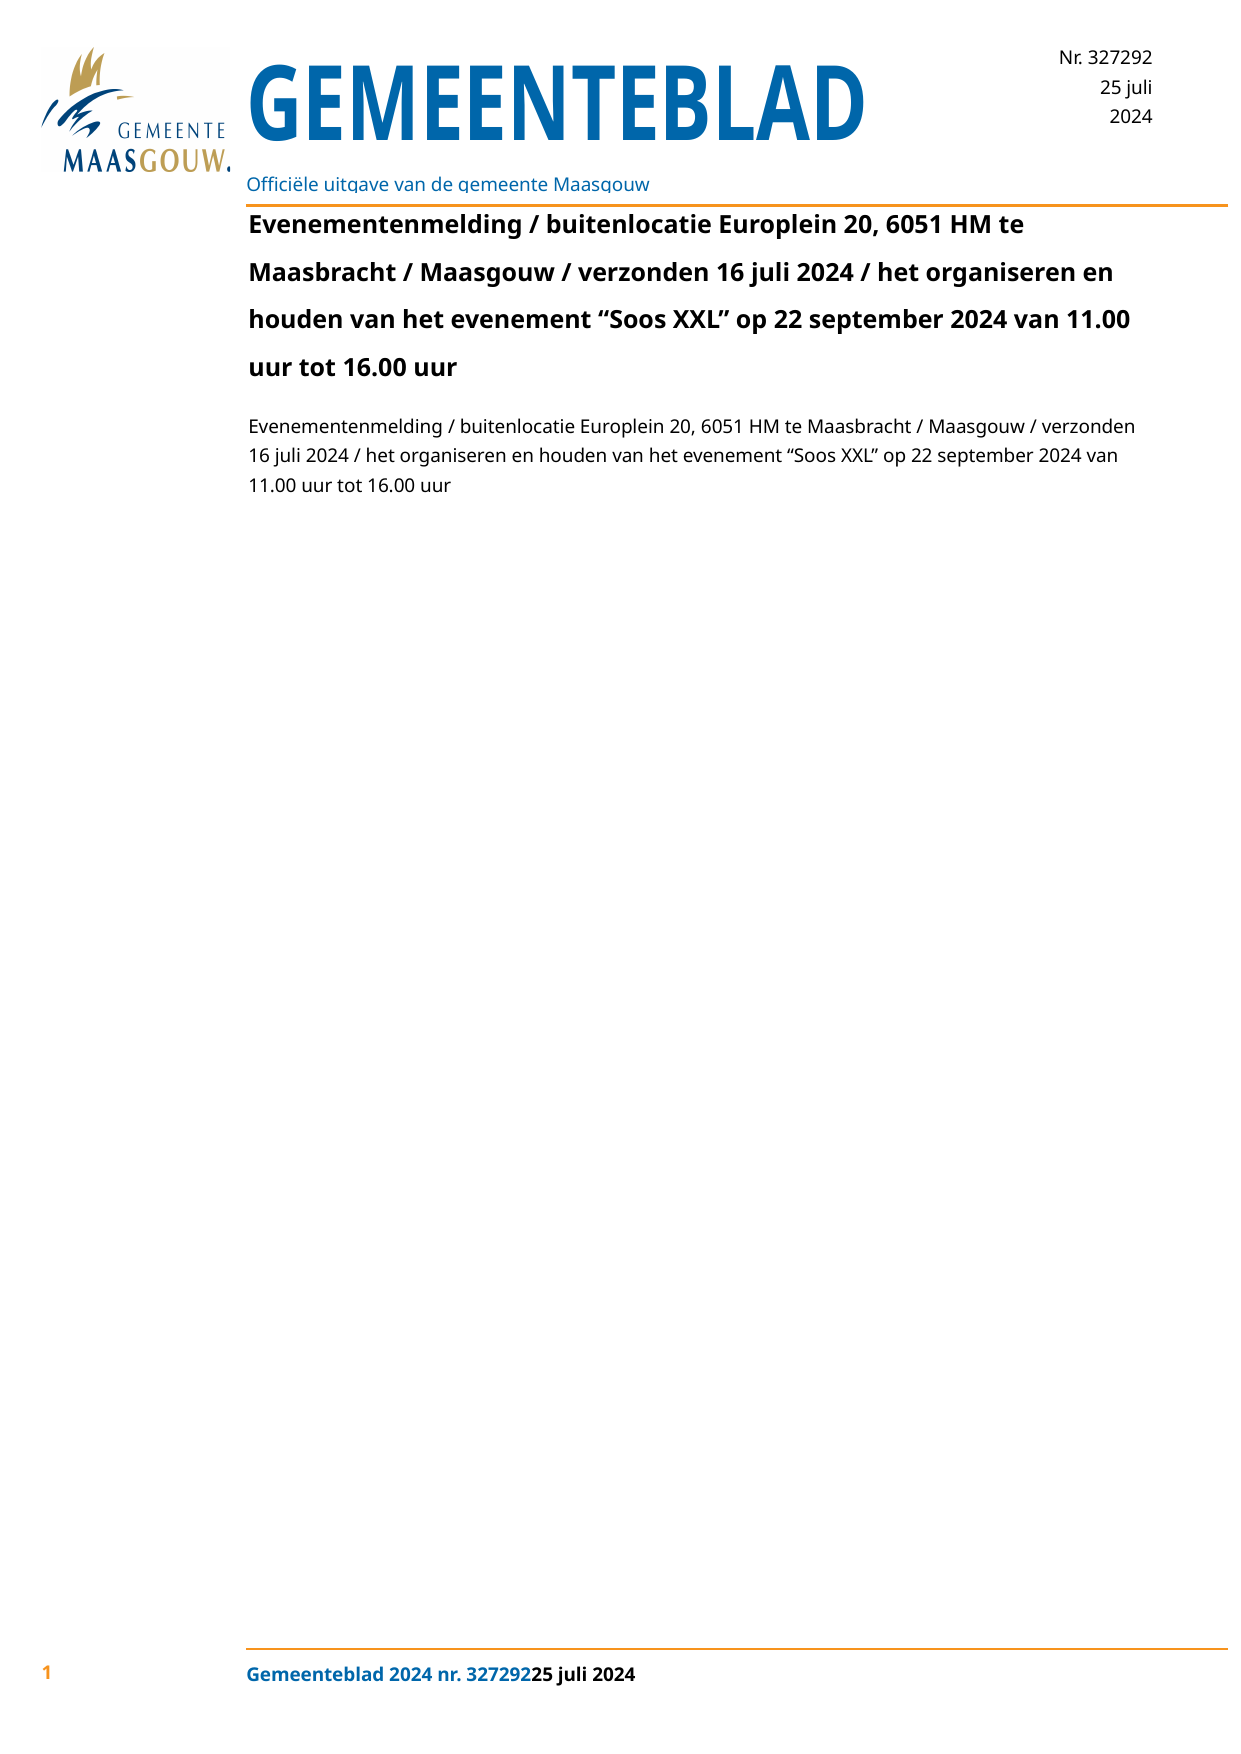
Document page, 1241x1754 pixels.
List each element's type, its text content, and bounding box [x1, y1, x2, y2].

picture [41, 47, 231, 172]
text Evenementenmelding / buitenlocatie Europlein 20, 6051 HM te Maasbracht / Maasgouw / verzonden 16 juli 2024 / het organiseren en houden van het evenement “Soos XXL” op 22 september 2024 van 11.00 uur tot 16.00 uur [248, 413, 1152, 498]
text Evenementenmelding / buitenlocatie Europlein 20, 6051 HM te Maasbracht / Maasgouw / verzonden 16 juli 2024 / het organiseren en houden van het evenement “Soos XXL” op 22 september 2024 van 11.00 uur tot 16.00 uur [248, 207, 1152, 384]
